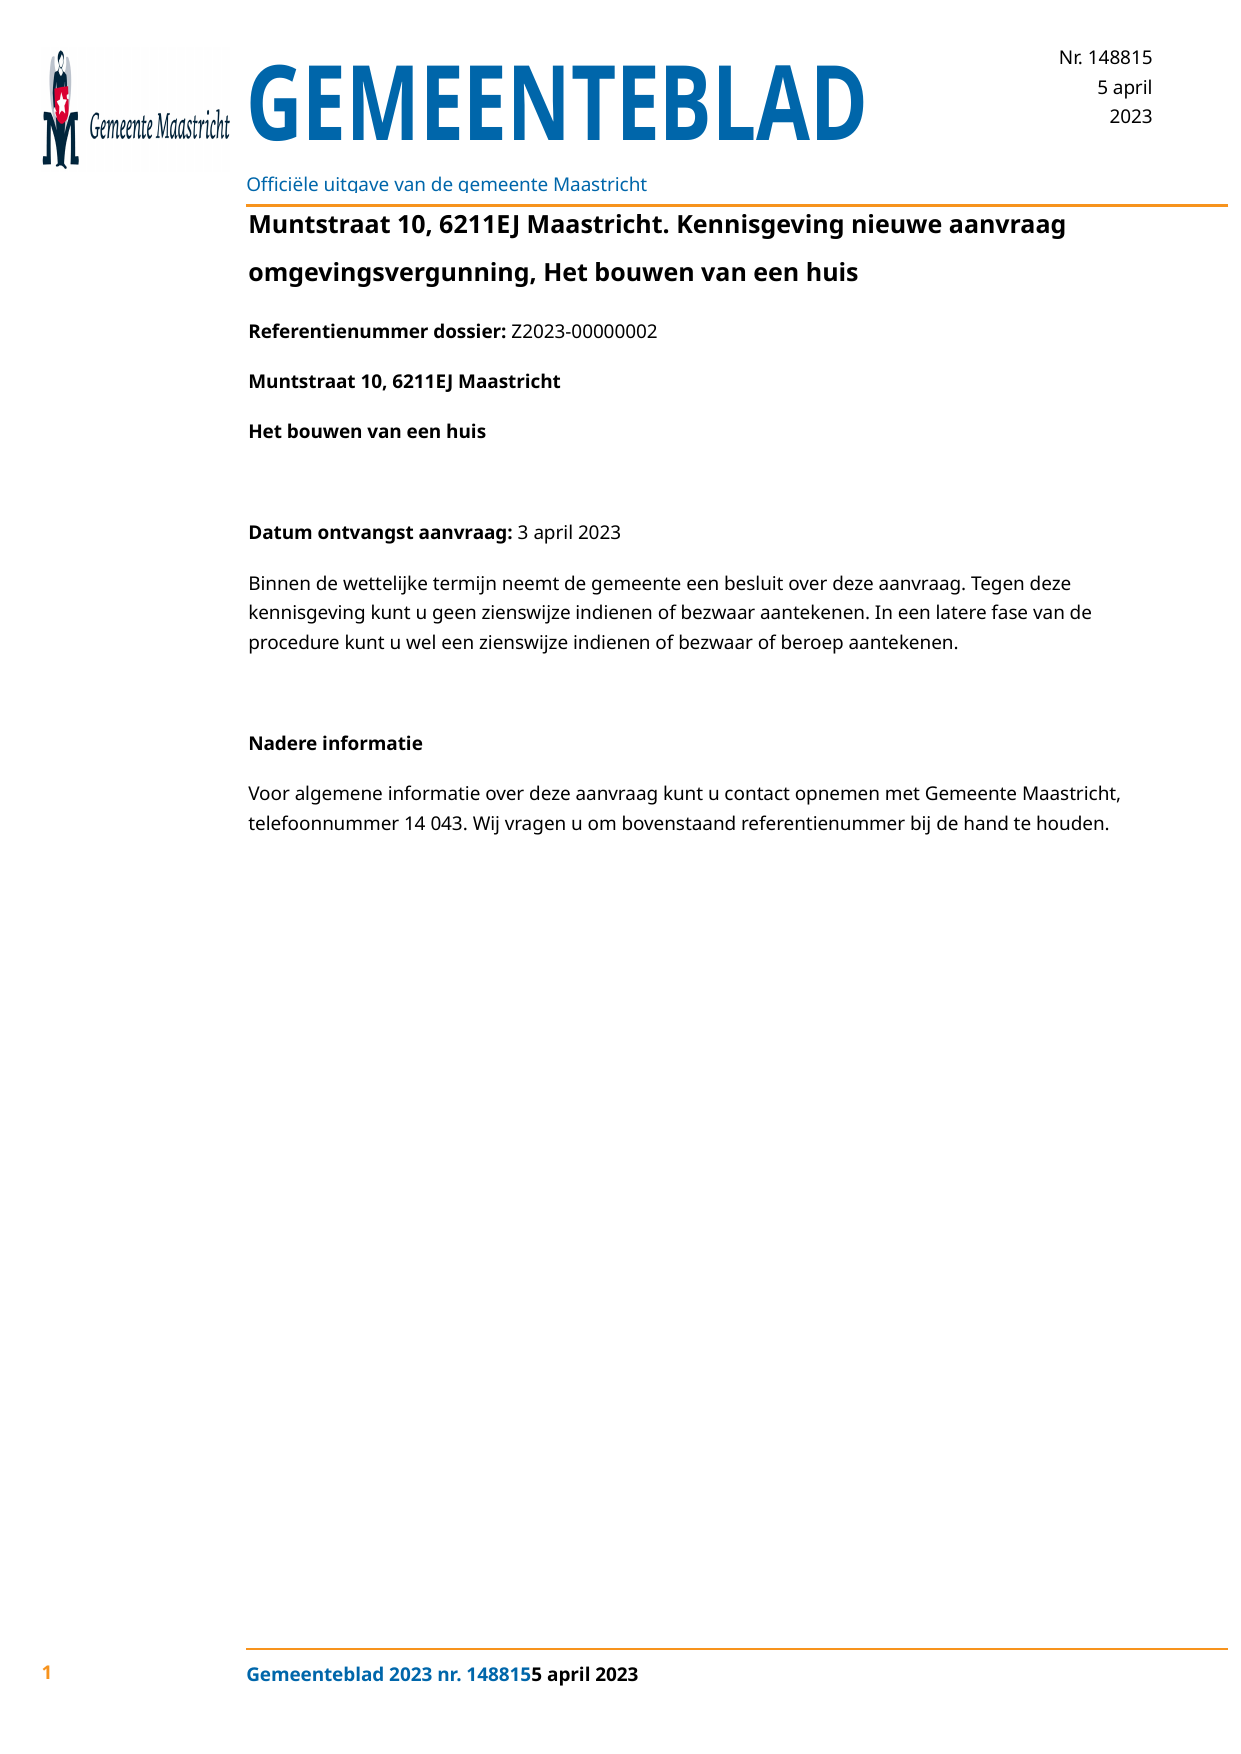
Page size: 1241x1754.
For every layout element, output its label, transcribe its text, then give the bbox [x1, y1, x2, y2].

text Het bouwen van een huis [248, 419, 1152, 444]
text Referentienummer dossier: Z2023-00000002 [248, 318, 1152, 344]
text Muntstraat 10, 6211EJ Maastricht. Kennisgeving nieuwe aanvraag omgevingsvergunning, Het bouwen van een huis [248, 207, 1152, 288]
text Muntstraat 10, 6211EJ Maastricht [248, 368, 1152, 394]
picture [41, 47, 231, 172]
text Binnen de wettelijke termijn neemt de gemeente een besluit over deze aanvraag. Tegen deze kennisgeving kunt u geen zienswijze indienen of bezwaar aantekenen. In een latere fase van de procedure kunt u wel een zienswijze indienen of bezwaar of beroep aantekenen. [248, 570, 1152, 655]
text Datum ontvangst aanvraag: 3 april 2023 [248, 519, 1152, 545]
text Voor algemene informatie over deze aanvraag kunt u contact opnemen met Gemeente Maastricht, telefoonnummer 14 043. Wij vragen u om bovenstaand referentienummer bij de hand te houden. [248, 780, 1152, 836]
text Nadere informatie [248, 730, 1152, 756]
